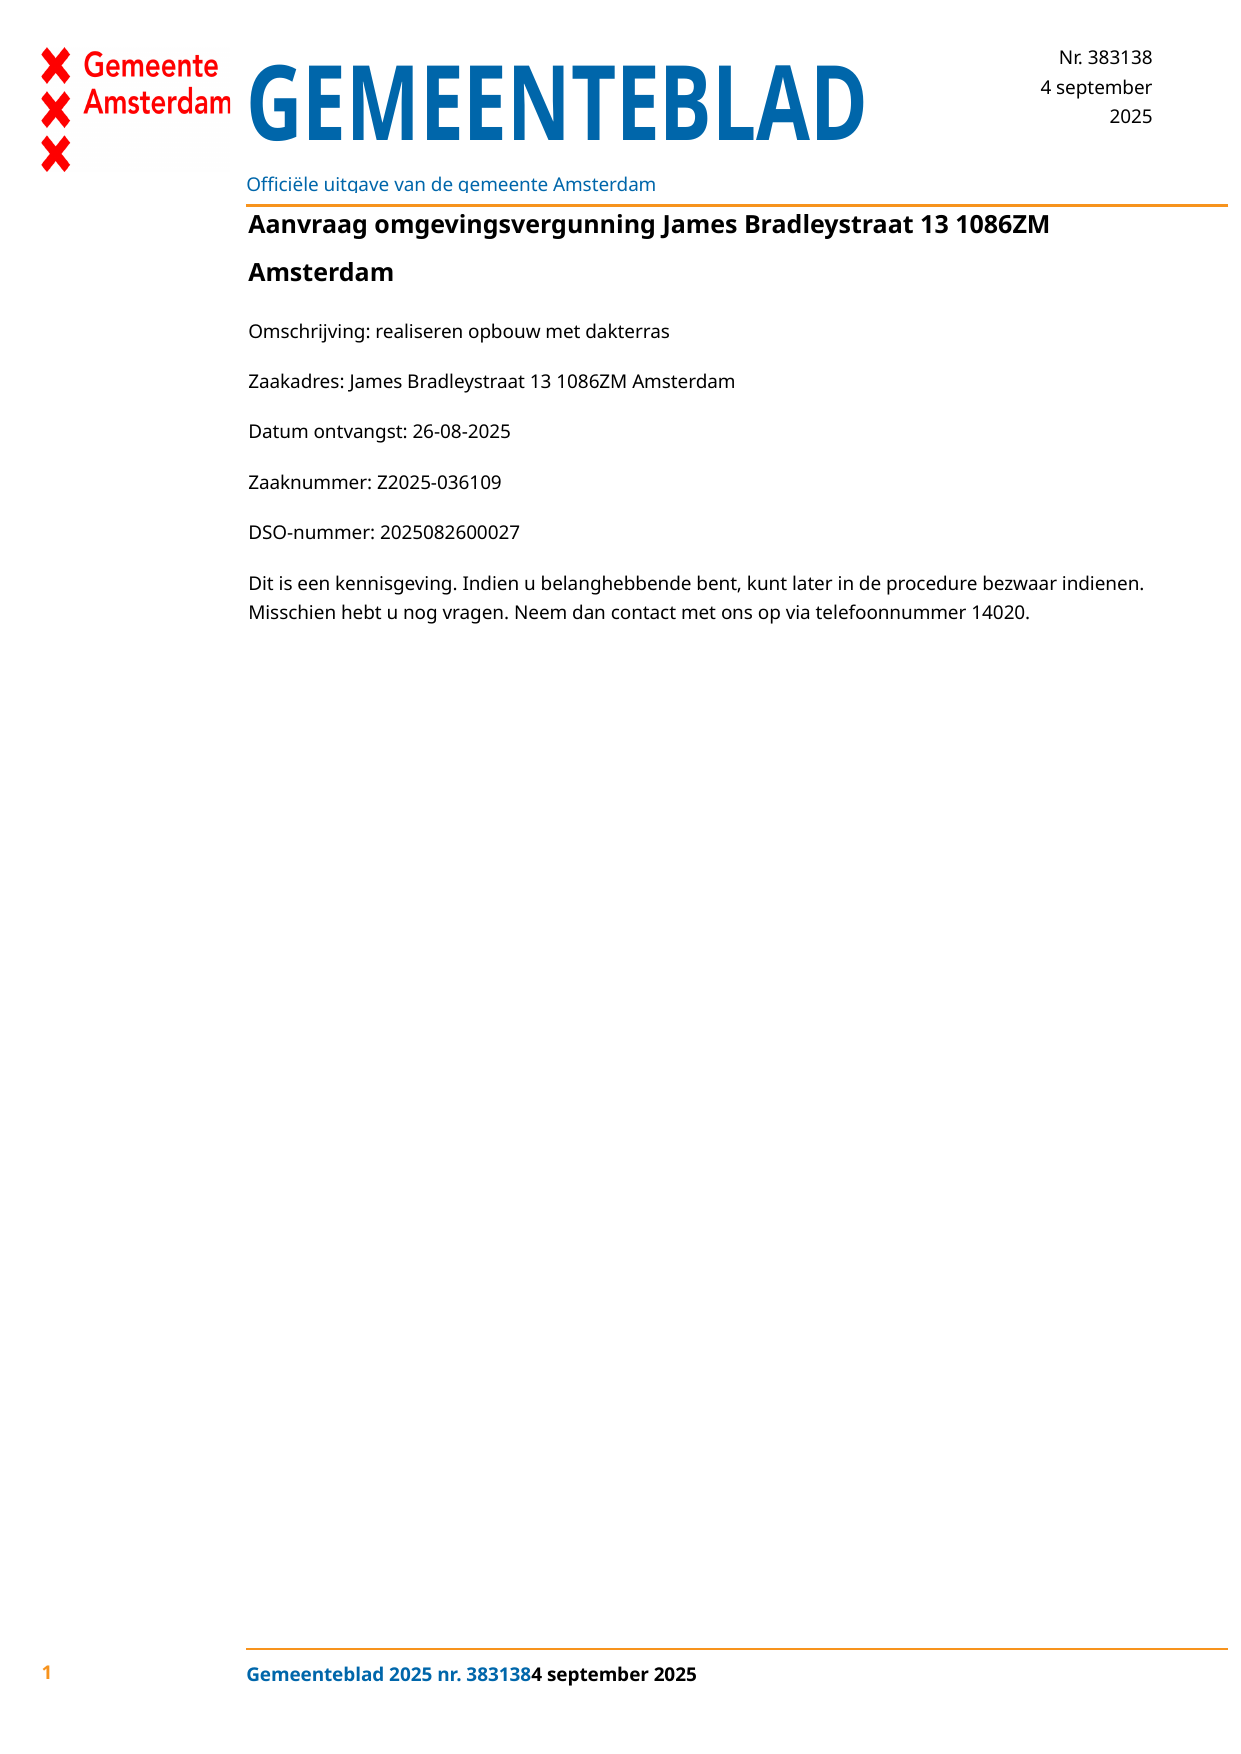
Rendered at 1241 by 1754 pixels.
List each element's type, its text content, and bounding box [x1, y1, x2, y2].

text DSO-nummer: 2025082600027 [248, 519, 1152, 545]
text Dit is een kennisgeving. Indien u belanghebbende bent, kunt later in de procedure bezwaar indienen. Misschien hebt u nog vragen. Neem dan contact met ons op via telefoonnummer 14020. [248, 570, 1152, 625]
picture [41, 47, 231, 172]
text Datum ontvangst: 26-08-2025 [248, 419, 1152, 444]
text Zaaknummer: Z2025-036109 [248, 469, 1152, 495]
text Zaakadres: James Bradleystraat 13 1086ZM Amsterdam [248, 368, 1152, 394]
text Aanvraag omgevingsvergunning James Bradleystraat 13 1086ZM Amsterdam [248, 207, 1152, 288]
text Omschrijving: realiseren opbouw met dakterras [248, 318, 1152, 344]
